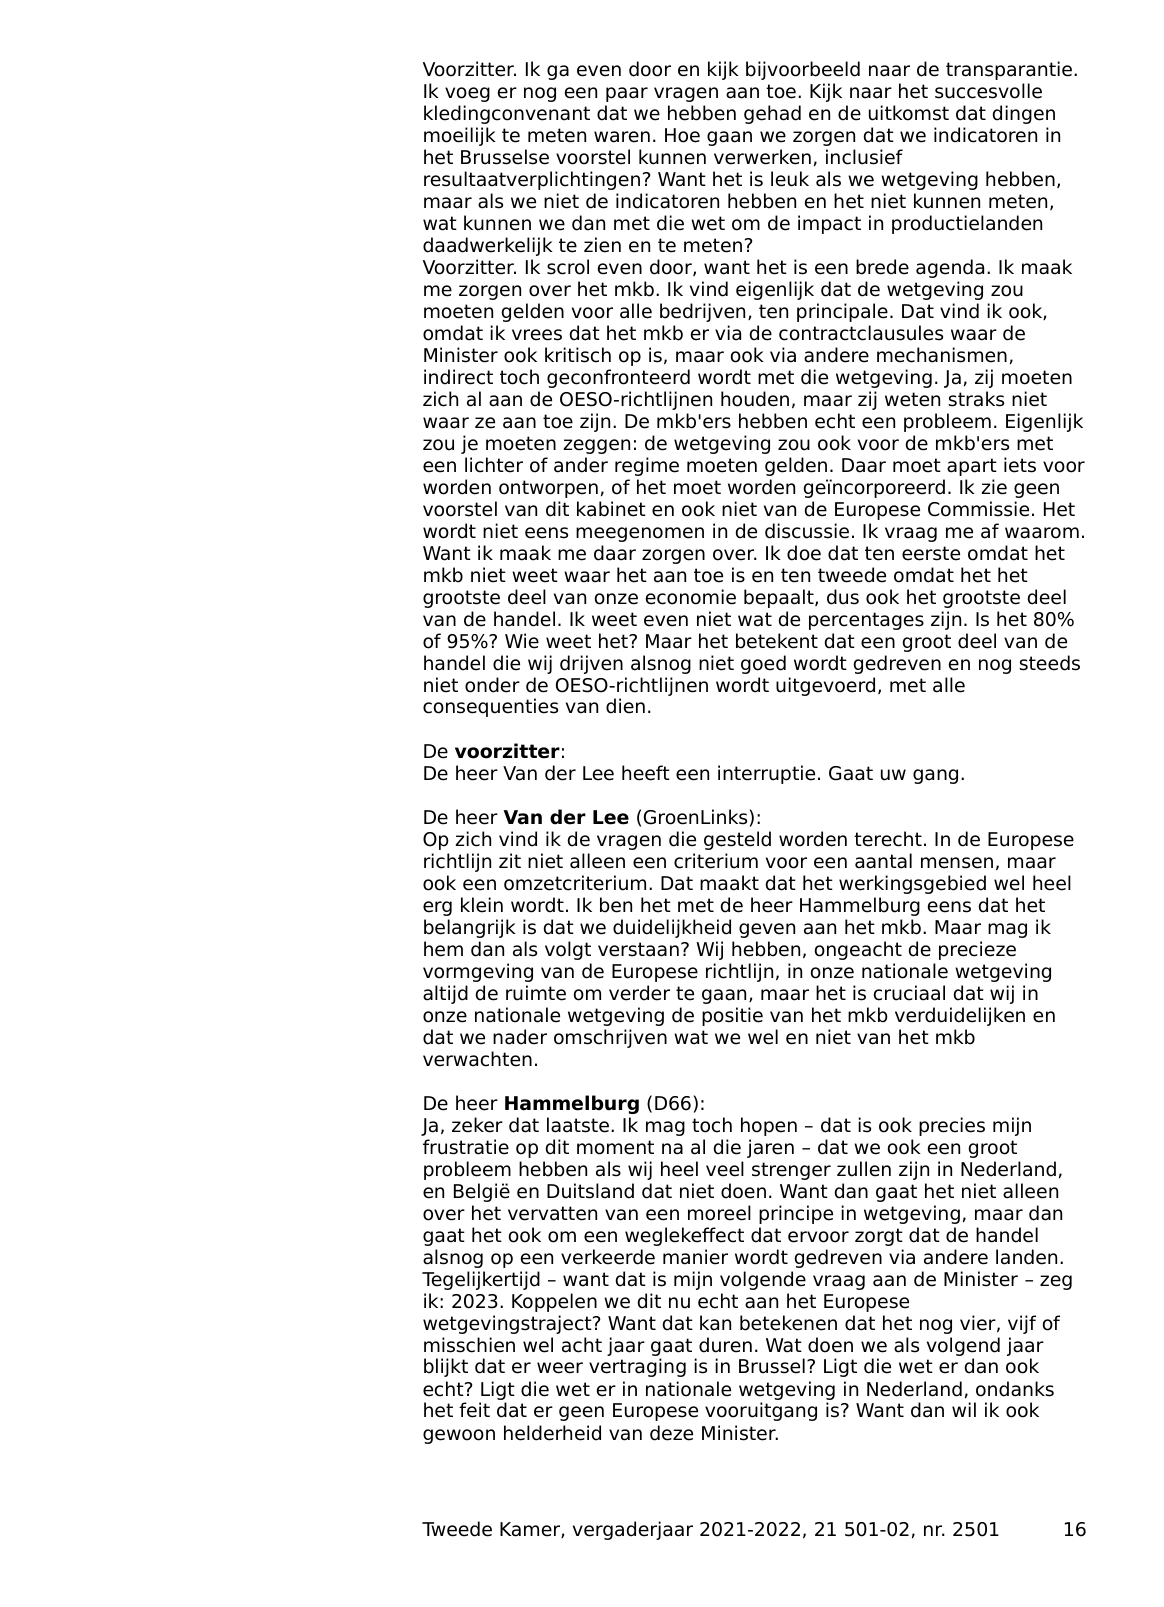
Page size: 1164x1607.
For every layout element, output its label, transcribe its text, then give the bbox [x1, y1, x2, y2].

text De heer Van der Lee heeft een interruptie. Gaat uw gang. [422, 763, 1087, 784]
text Voorzitter. Ik ga even door en kijk bijvoorbeeld naar de transparantie. Ik voeg er nog een paar vragen aan toe. Kijk naar het succesvolle kledingconvenant dat we hebben gehad en de uitkomst dat dingen moeilijk te meten waren. Hoe gaan we zorgen dat we indicatoren in het Brusselse voorstel kunnen verwerken, inclusief resultaatverplichtingen? Want het is leuk als we wetgeving hebben, maar als we niet de indicatoren hebben en het niet kunnen meten, wat kunnen we dan met die wet om de impact in productielanden daadwerkelijk te zien en te meten? [422, 59, 1087, 257]
text De heer Hammelburg (D66): [422, 1093, 1087, 1115]
text De heer Van der Lee (GroenLinks): [422, 807, 1087, 829]
text Voorzitter. Ik scrol even door, want het is een brede agenda. Ik maak me zorgen over het mkb. Ik vind eigenlijk dat de wetgeving zou moeten gelden voor alle bedrijven, ten principale. Dat vind ik ook, omdat ik vrees dat het mkb er via de contractclausules waar de Minister ook kritisch op is, maar ook via andere mechanismen, indirect toch geconfronteerd wordt met die wetgeving. Ja, zij moeten zich al aan de OESO-richtlijnen houden, maar zij weten straks niet waar ze aan toe zijn. De mkb'ers hebben echt een probleem. Eigenlijk zou je moeten zeggen: de wetgeving zou ook voor de mkb'ers met een lichter of ander regime moeten gelden. Daar moet apart iets voor worden ontworpen, of het moet worden geïncorporeerd. Ik zie geen voorstel van dit kabinet en ook niet van de Europese Commissie. Het wordt niet eens meegenomen in de discussie. Ik vraag me af waarom. Want ik maak me daar zorgen over. Ik doe dat ten eerste omdat het mkb niet weet waar het aan toe is en ten tweede omdat het het grootste deel van onze economie bepaalt, dus ook het grootste deel van de handel. Ik weet even niet wat de percentages zijn. Is het 80% of 95%? Wie weet het? Maar het betekent dat een groot deel van de handel die wij drijven alsnog niet goed wordt gedreven en nog steeds niet onder de OESO-richtlijnen wordt uitgevoerd, met alle consequenties van dien. [422, 257, 1087, 718]
text De voorzitter: [422, 741, 1087, 763]
text Ja, zeker dat laatste. Ik mag toch hopen – dat is ook precies mijn frustratie op dit moment na al die jaren – dat we ook een groot probleem hebben als wij heel veel strenger zullen zijn in Nederland, en België en Duitsland dat niet doen. Want dan gaat het niet alleen over het vervatten van een moreel principe in wetgeving, maar dan gaat het ook om een weglekeffect dat ervoor zorgt dat de handel alsnog op een verkeerde manier wordt gedreven via andere landen. Tegelijkertijd – want dat is mijn volgende vraag aan de Minister – zeg ik: 2023. Koppelen we dit nu echt aan het Europese wetgevingstraject? Want dat kan betekenen dat het nog vier, vijf of misschien wel acht jaar gaat duren. Wat doen we als volgend jaar blijkt dat er weer vertraging is in Brussel? Ligt die wet er dan ook echt? Ligt die wet er in nationale wetgeving in Nederland, ondanks het feit dat er geen Europese vooruitgang is? Want dan wil ik ook gewoon helderheid van deze Minister. [422, 1115, 1087, 1444]
text Op zich vind ik de vragen die gesteld worden terecht. In de Europese richtlijn zit niet alleen een criterium voor een aantal mensen, maar ook een omzetcriterium. Dat maakt dat het werkingsgebied wel heel erg klein wordt. Ik ben het met de heer Hammelburg eens dat het belangrijk is dat we duidelijkheid geven aan het mkb. Maar mag ik hem dan als volgt verstaan? Wij hebben, ongeacht de precieze vormgeving van de Europese richtlijn, in onze nationale wetgeving altijd de ruimte om verder te gaan, maar het is cruciaal dat wij in onze nationale wetgeving de positie van het mkb verduidelijken en dat we nader omschrijven wat we wel en niet van het mkb verwachten. [422, 829, 1087, 1071]
